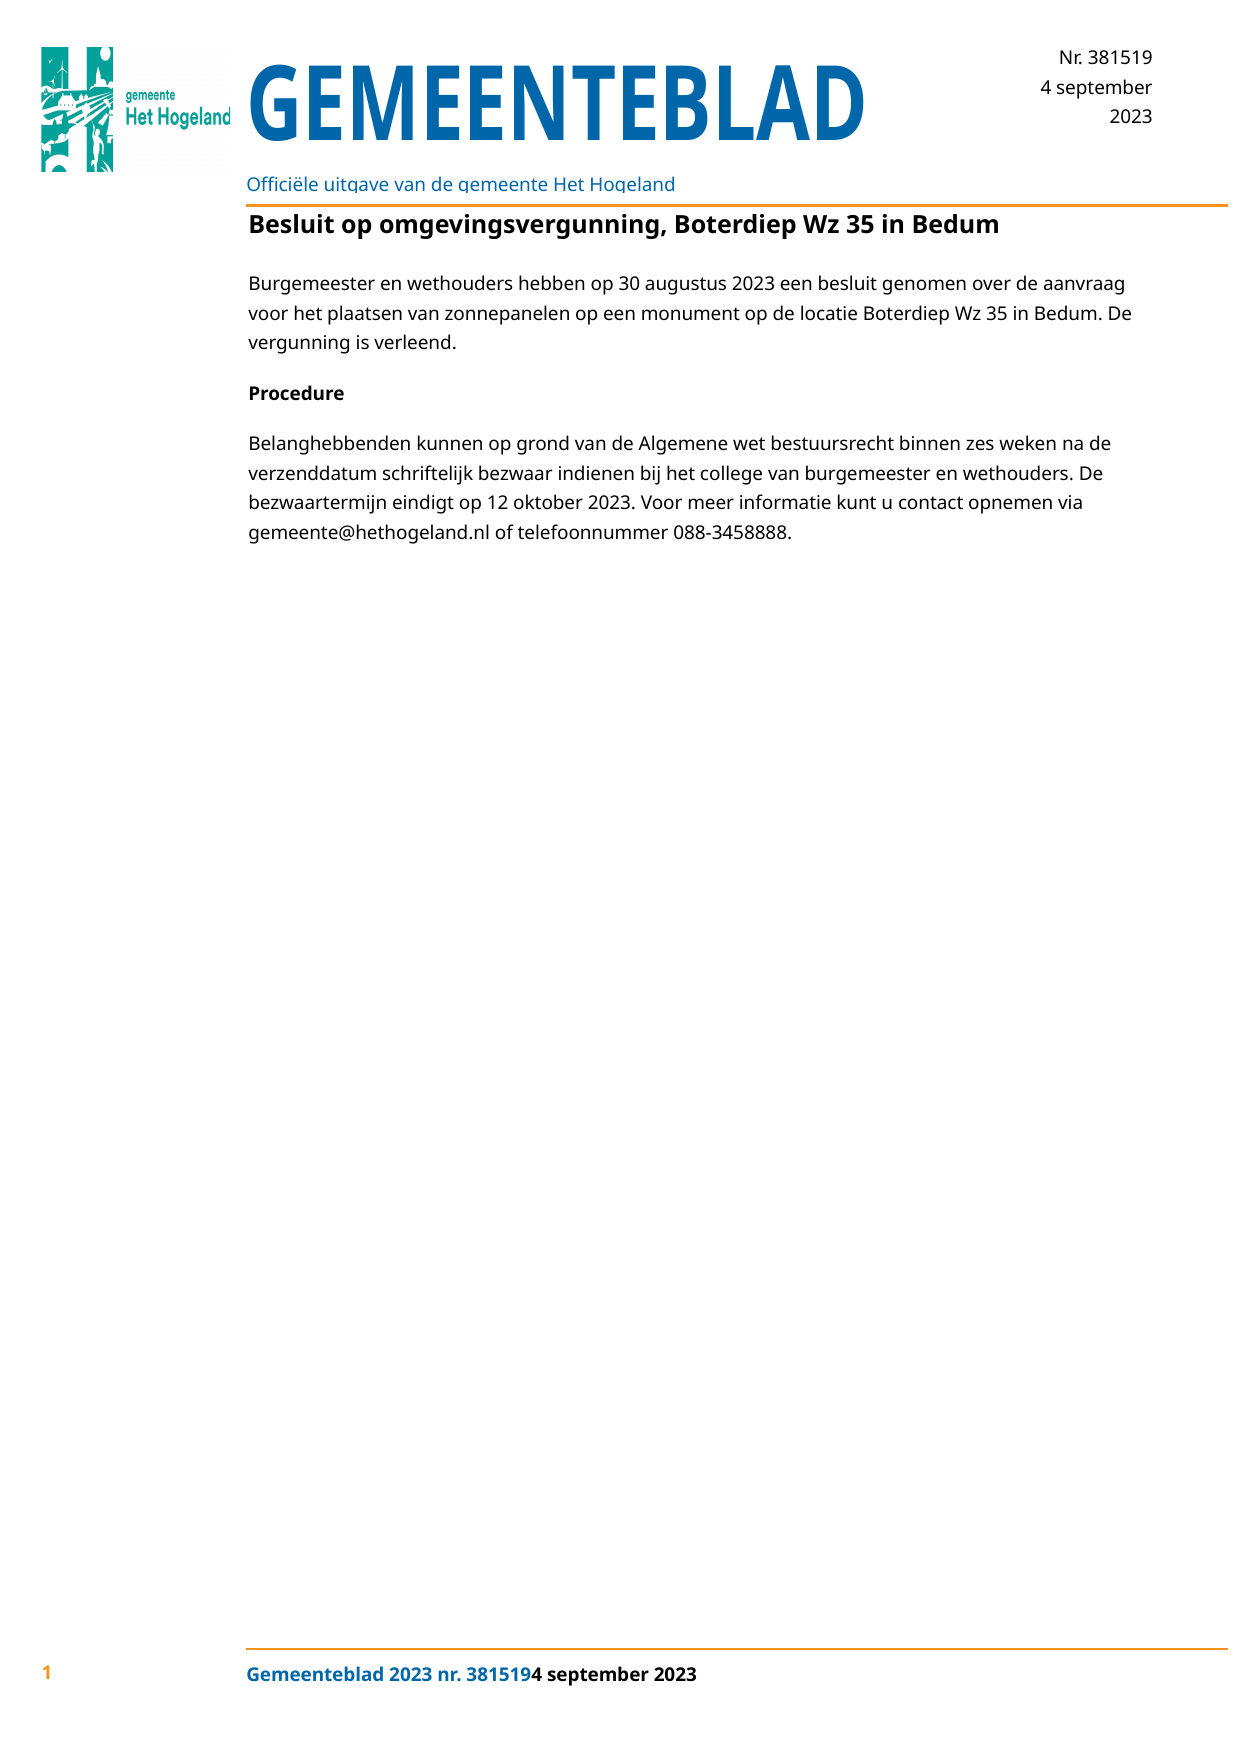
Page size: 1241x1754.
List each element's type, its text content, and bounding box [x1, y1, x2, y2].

text Belanghebbenden kunnen op grond van de Algemene wet bestuursrecht binnen zes weken na de verzenddatum schriftelijk bezwaar indienen bij het college van burgemeester en wethouders. De bezwaartermijn eindigt op 12 oktober 2023. Voor meer informatie kunt u contact opnemen via gemeente@hethogeland.nl of telefoonnummer 088-3458888. [248, 430, 1152, 545]
text Burgemeester en wethouders hebben op 30 augustus 2023 een besluit genomen over de aanvraag voor het plaatsen van zonnepanelen op een monument op de locatie Boterdiep Wz 35 in Bedum. De vergunning is verleend. [248, 270, 1152, 355]
text Besluit op omgevingsvergunning, Boterdiep Wz 35 in Bedum [248, 207, 1152, 241]
text Procedure [248, 380, 1152, 406]
picture [41, 47, 231, 172]
